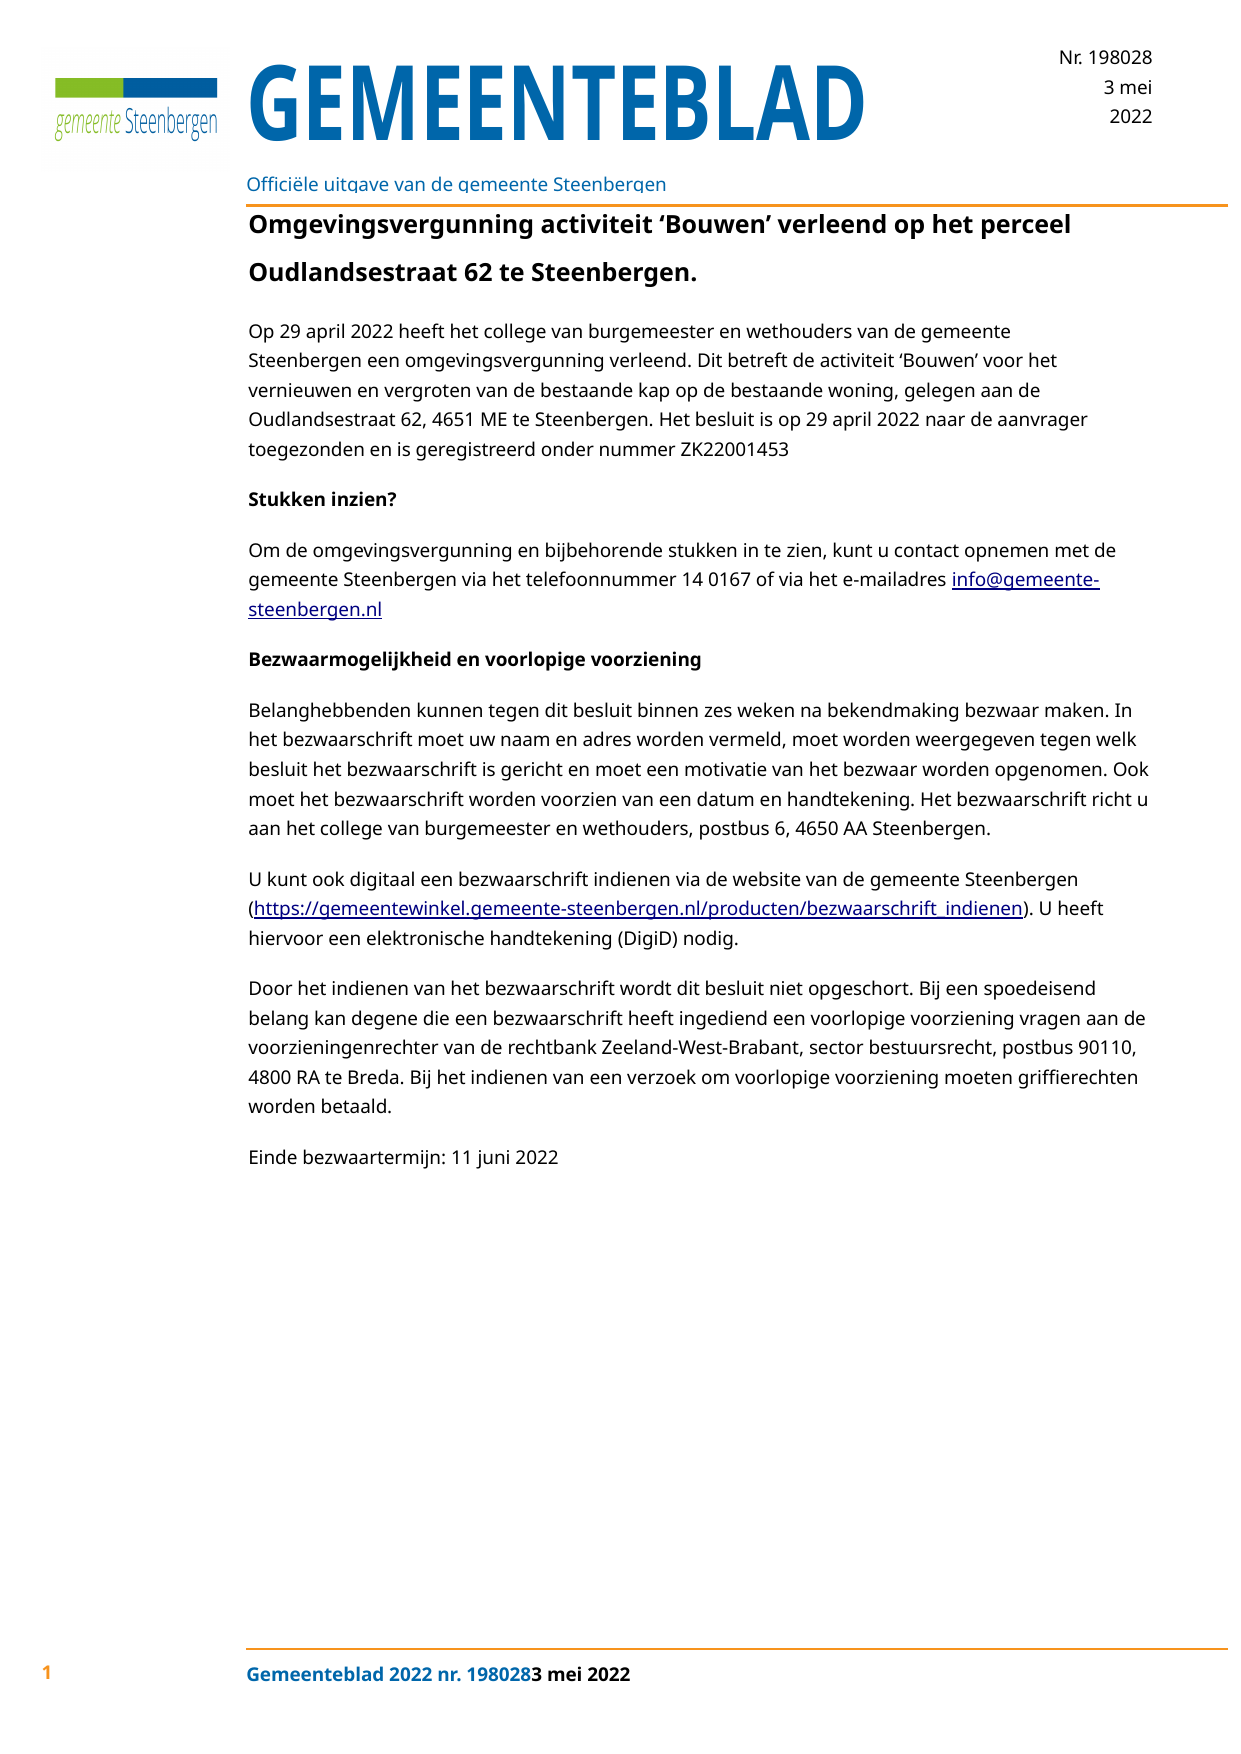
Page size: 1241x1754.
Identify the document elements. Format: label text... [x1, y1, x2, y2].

text Stukken inzien? [248, 487, 1152, 512]
text Door het indienen van het bezwaarschrift wordt dit besluit niet opgeschort. Bij een spoedeisend belang kan degene die een bezwaarschrift heeft ingediend een voorlopige voorziening vragen aan de voorzieningenrechter van de rechtbank Zeeland-West-Brabant, sector bestuursrecht, postbus 90110, 4800 RA te Breda. Bij het indienen van een verzoek om voorlopige voorziening moeten griffierechten worden betaald. [248, 975, 1152, 1119]
text Op 29 april 2022 heeft het college van burgemeester en wethouders van de gemeente Steenbergen een omgevingsvergunning verleend. Dit betreft de activiteit ‘Bouwen’ voor het vernieuwen en vergroten van de bestaande kap op de bestaande woning, gelegen aan de Oudlandsestraat 62, 4651 ME te Steenbergen. Het besluit is op 29 april 2022 naar de aanvrager toegezonden en is geregistreerd onder nummer ZK22001453 [248, 318, 1152, 462]
text Omgevingsvergunning activiteit ‘Bouwen’ verleend op het perceel Oudlandsestraat 62 te Steenbergen. [248, 207, 1152, 288]
text Om de omgevingsvergunning en bijbehorende stukken in te zien, kunt u contact opnemen met de gemeente Steenbergen via het telefoonnummer 14 0167 of via het e-mailadres info@gemeente-steenbergen.nl [248, 537, 1152, 622]
text Bezwaarmogelijkheid en voorlopige voorziening [248, 647, 1152, 672]
text U kunt ook digitaal een bezwaarschrift indienen via de website van de gemeente Steenbergen (https://gemeentewinkel.gemeente-steenbergen.nl/producten/bezwaarschrift_indienen). U heeft hiervoor een elektronische handtekening (DigiD) nodig. [248, 866, 1152, 951]
text Einde bezwaartermijn: 11 juni 2022 [248, 1144, 1152, 1170]
picture [41, 47, 231, 172]
text Belanghebbenden kunnen tegen dit besluit binnen zes weken na bekendmaking bezwaar maken. In het bezwaarschrift moet uw naam en adres worden vermeld, moet worden weergegeven tegen welk besluit het bezwaarschrift is gericht en moet een motivatie van het bezwaar worden opgenomen. Ook moet het bezwaarschrift worden voorzien van een datum en handtekening. Het bezwaarschrift richt u aan het college van burgemeester en wethouders, postbus 6, 4650 AA Steenbergen. [248, 697, 1152, 841]
